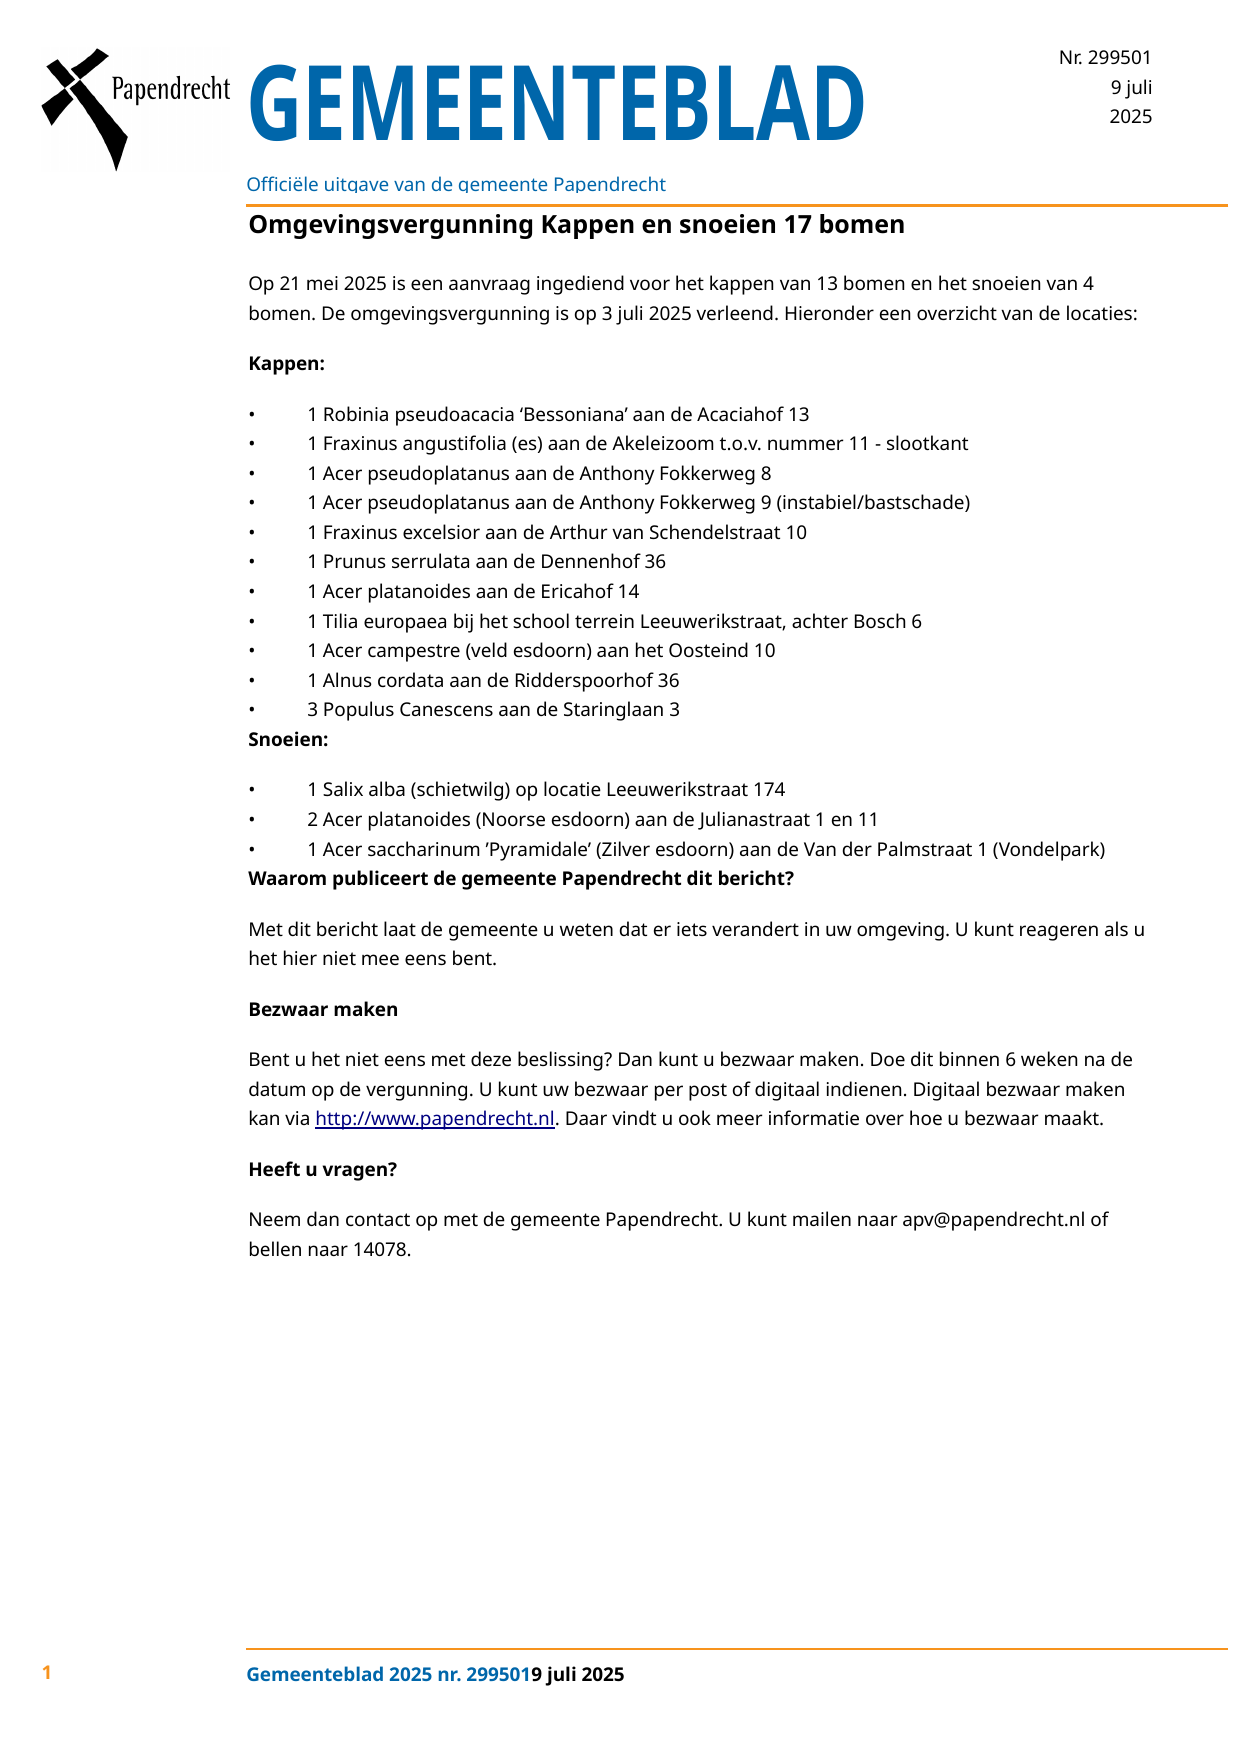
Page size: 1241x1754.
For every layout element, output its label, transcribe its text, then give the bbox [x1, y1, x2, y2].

list 1 Acer platanoides aan de Ericahof 14 [248, 578, 1152, 604]
text Met dit bericht laat de gemeente u weten dat er iets verandert in uw omgeving. U kunt reageren als u het hier niet mee eens bent. [248, 916, 1152, 971]
text Snoeien: [248, 726, 1152, 752]
list 1 Alnus cordata aan de Ridderspoorhof 36 [248, 667, 1152, 693]
list 1 Acer campestre (veld esdoorn) aan het Oosteind 10 [248, 637, 1152, 663]
picture [41, 47, 231, 172]
list 1 Salix alba (schietwilg) op locatie Leeuwerikstraat 174 [248, 777, 1152, 802]
text Bezwaar maken [248, 996, 1152, 1021]
list 1 Acer pseudoplatanus aan de Anthony Fokkerweg 9 (instabiel/bastschade) [248, 489, 1152, 515]
list 2 Acer platanoides (Noorse esdoorn) aan de Julianastraat 1 en 11 [248, 806, 1152, 832]
text Omgevingsvergunning Kappen en snoeien 17 bomen [248, 207, 1152, 241]
text Heeft u vragen? [248, 1156, 1152, 1181]
text Waarom publiceert de gemeente Papendrecht dit bericht? [248, 865, 1152, 891]
list 1 Fraxinus excelsior aan de Arthur van Schendelstraat 10 [248, 519, 1152, 545]
list 1 Prunus serrulata aan de Dennenhof 36 [248, 549, 1152, 574]
list 3 Populus Canescens aan de Staringlaan 3 [248, 697, 1152, 722]
text Bent u het niet eens met deze beslissing? Dan kunt u bezwaar maken. Doe dit binnen 6 weken na de datum op de vergunning. U kunt uw bezwaar per post of digitaal indienen. Digitaal bezwaar maken kan via http://www.papendrecht.nl. Daar vindt u ook meer informatie over hoe u bezwaar maakt. [248, 1046, 1152, 1131]
text Neem dan contact op met de gemeente Papendrecht. U kunt mailen naar apv@papendrecht.nl of bellen naar 14078. [248, 1206, 1152, 1261]
list 1 Fraxinus angustifolia (es) aan de Akeleizoom t.o.v. nummer 11 - slootkant [248, 430, 1152, 456]
list 1 Acer pseudoplatanus aan de Anthony Fokkerweg 8 [248, 460, 1152, 486]
text Kappen: [248, 350, 1152, 376]
list 1 Tilia europaea bij het school terrein Leeuwerikstraat, achter Bosch 6 [248, 608, 1152, 633]
list 1 Robinia pseudoacacia ‘Bessoniana’ aan de Acaciahof 13 [248, 401, 1152, 426]
list 1 Acer saccharinum ’Pyramidale’ (Zilver esdoorn) aan de Van der Palmstraat 1 (Vondelpark) [248, 836, 1152, 861]
text Op 21 mei 2025 is een aanvraag ingediend voor het kappen van 13 bomen en het snoeien van 4 bomen. De omgevingsvergunning is op 3 juli 2025 verleend. Hieronder een overzicht van de locaties: [248, 270, 1152, 326]
